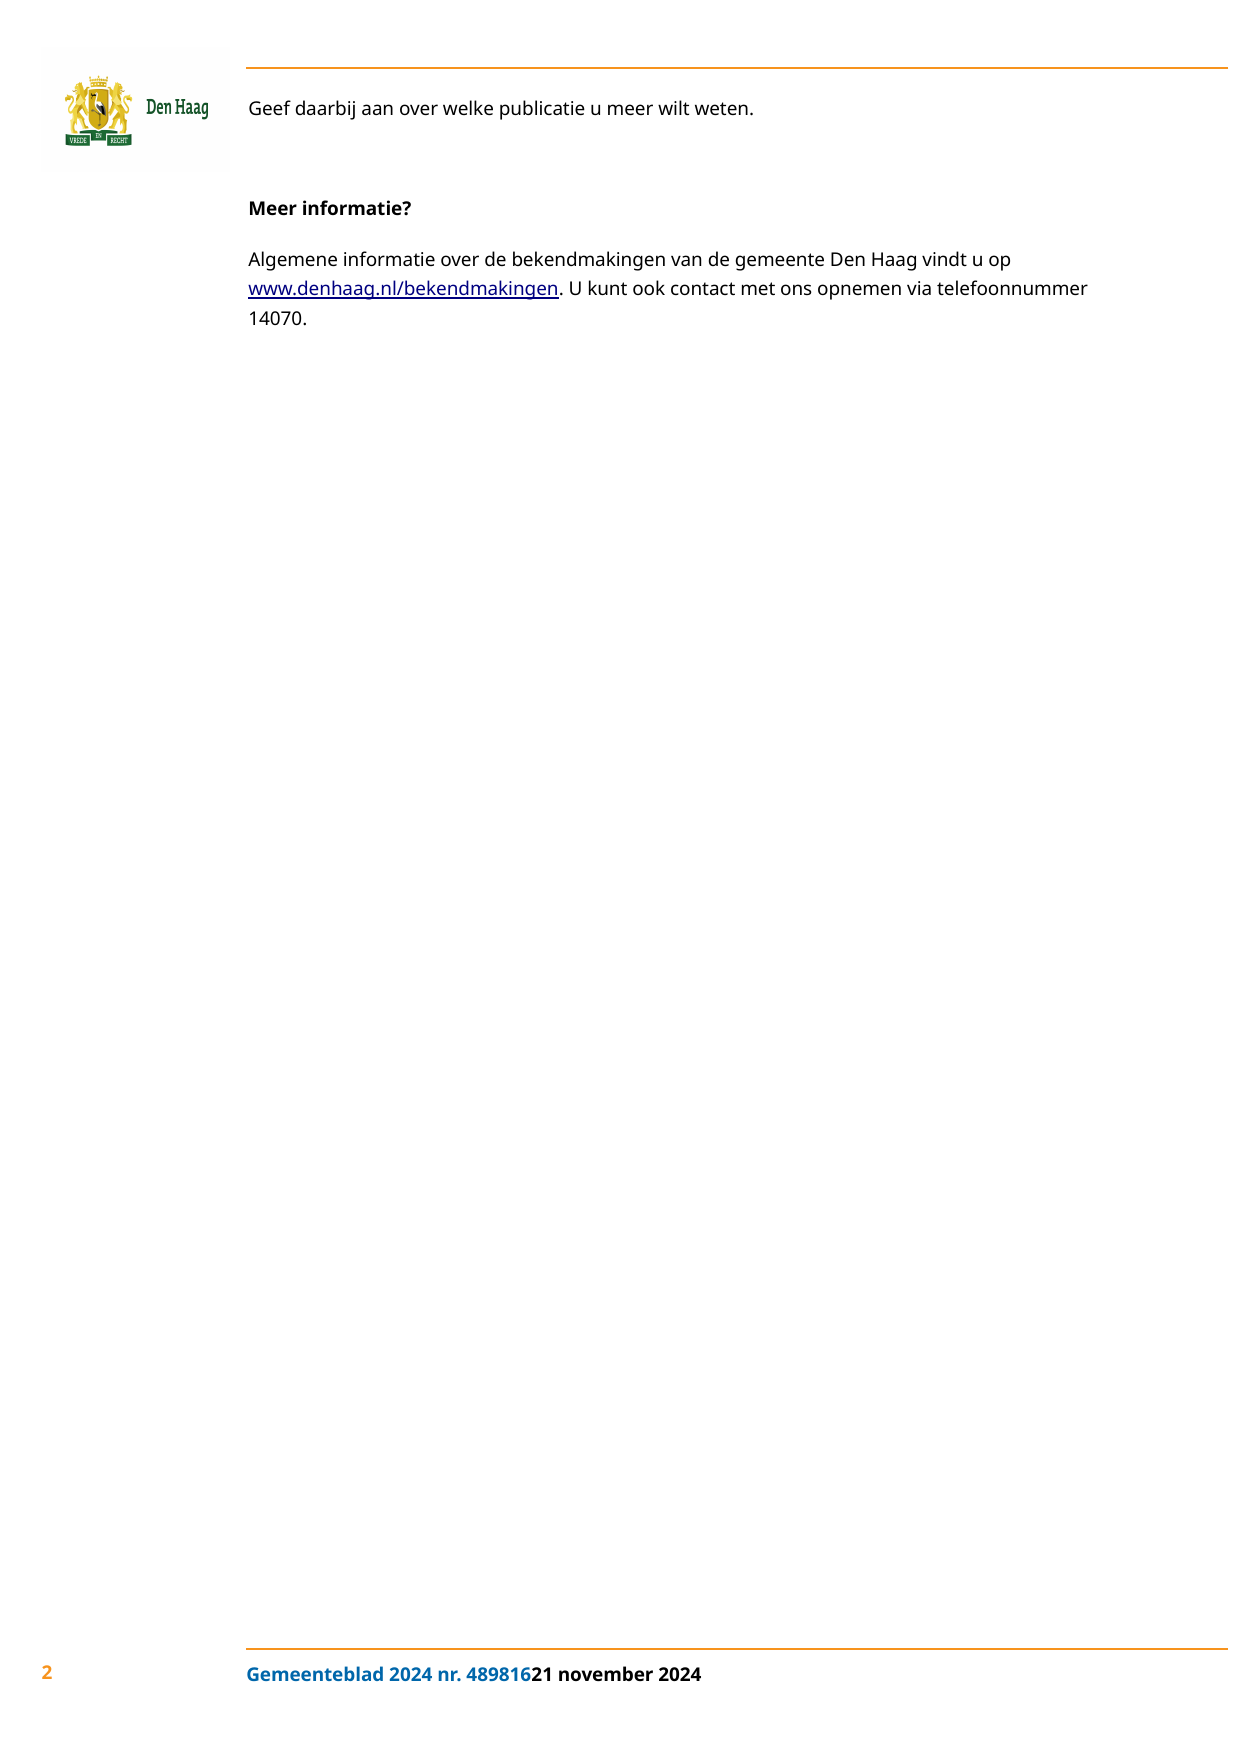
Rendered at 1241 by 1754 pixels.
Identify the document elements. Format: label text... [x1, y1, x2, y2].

picture [41, 47, 231, 172]
text Meer informatie? [248, 196, 1152, 221]
text Geef daarbij aan over welke publicatie u meer wilt weten. [248, 95, 1152, 121]
text Algemene informatie over de bekendmakingen van de gemeente Den Haag vindt u op www.denhaag.nl/bekendmakingen. U kunt ook contact met ons opnemen via telefoonnummer 14070. [248, 246, 1152, 331]
